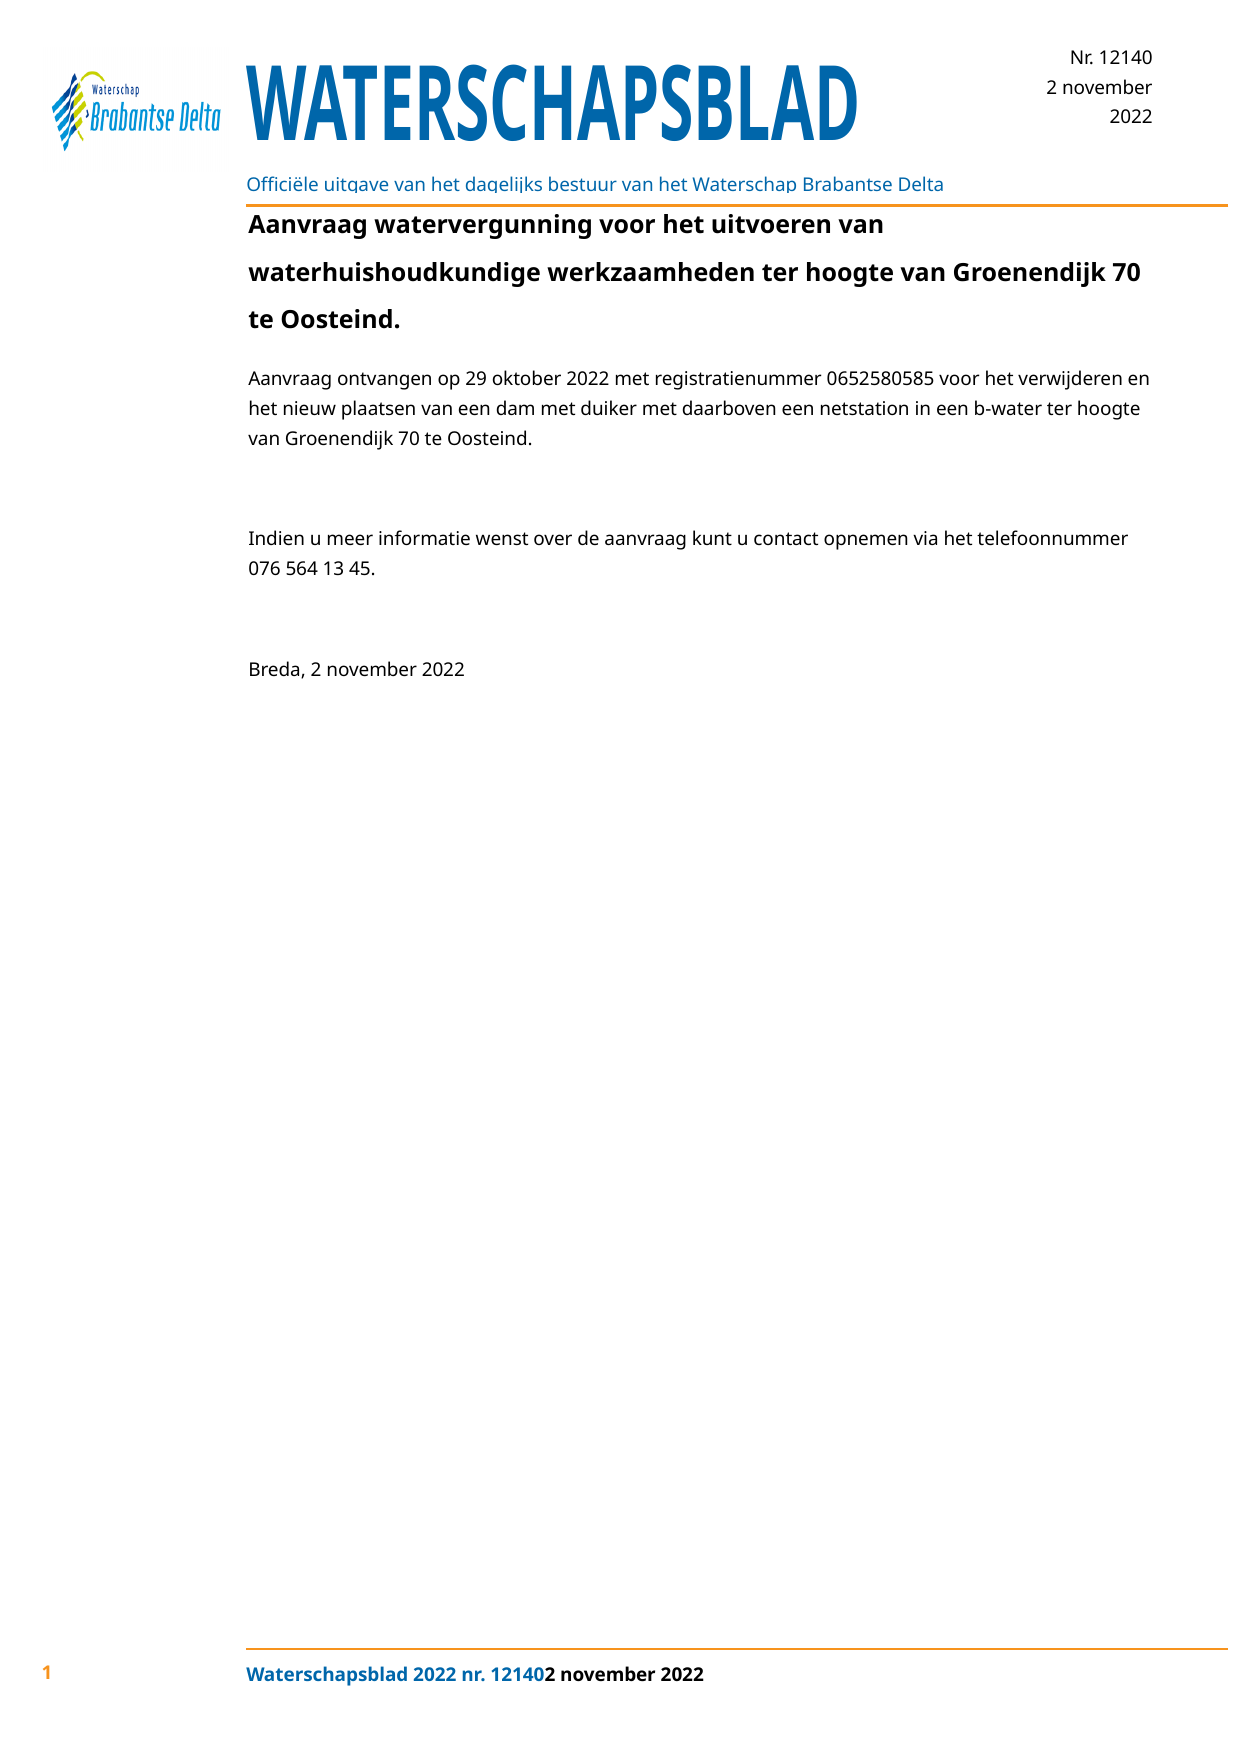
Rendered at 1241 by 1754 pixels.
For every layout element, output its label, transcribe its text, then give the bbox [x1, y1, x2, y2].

text Aanvraag ontvangen op 29 oktober 2022 met registratienummer 0652580585 voor het verwijderen en het nieuw plaatsen van een dam met duiker met daarboven een netstation in een b-water ter hoogte van Groenendijk 70 te Oosteind. [248, 366, 1152, 450]
text Breda, 2 november 2022 [248, 656, 1152, 682]
picture [41, 47, 231, 172]
text Indien u meer informatie wenst over de aanvraag kunt u contact opnemen via het telefoonnummer 076 564 13 45. [248, 526, 1152, 581]
text Aanvraag watervergunning voor het uitvoeren van waterhuishoudkundige werkzaamheden ter hoogte van Groenendijk 70 te Oosteind. [248, 207, 1152, 336]
